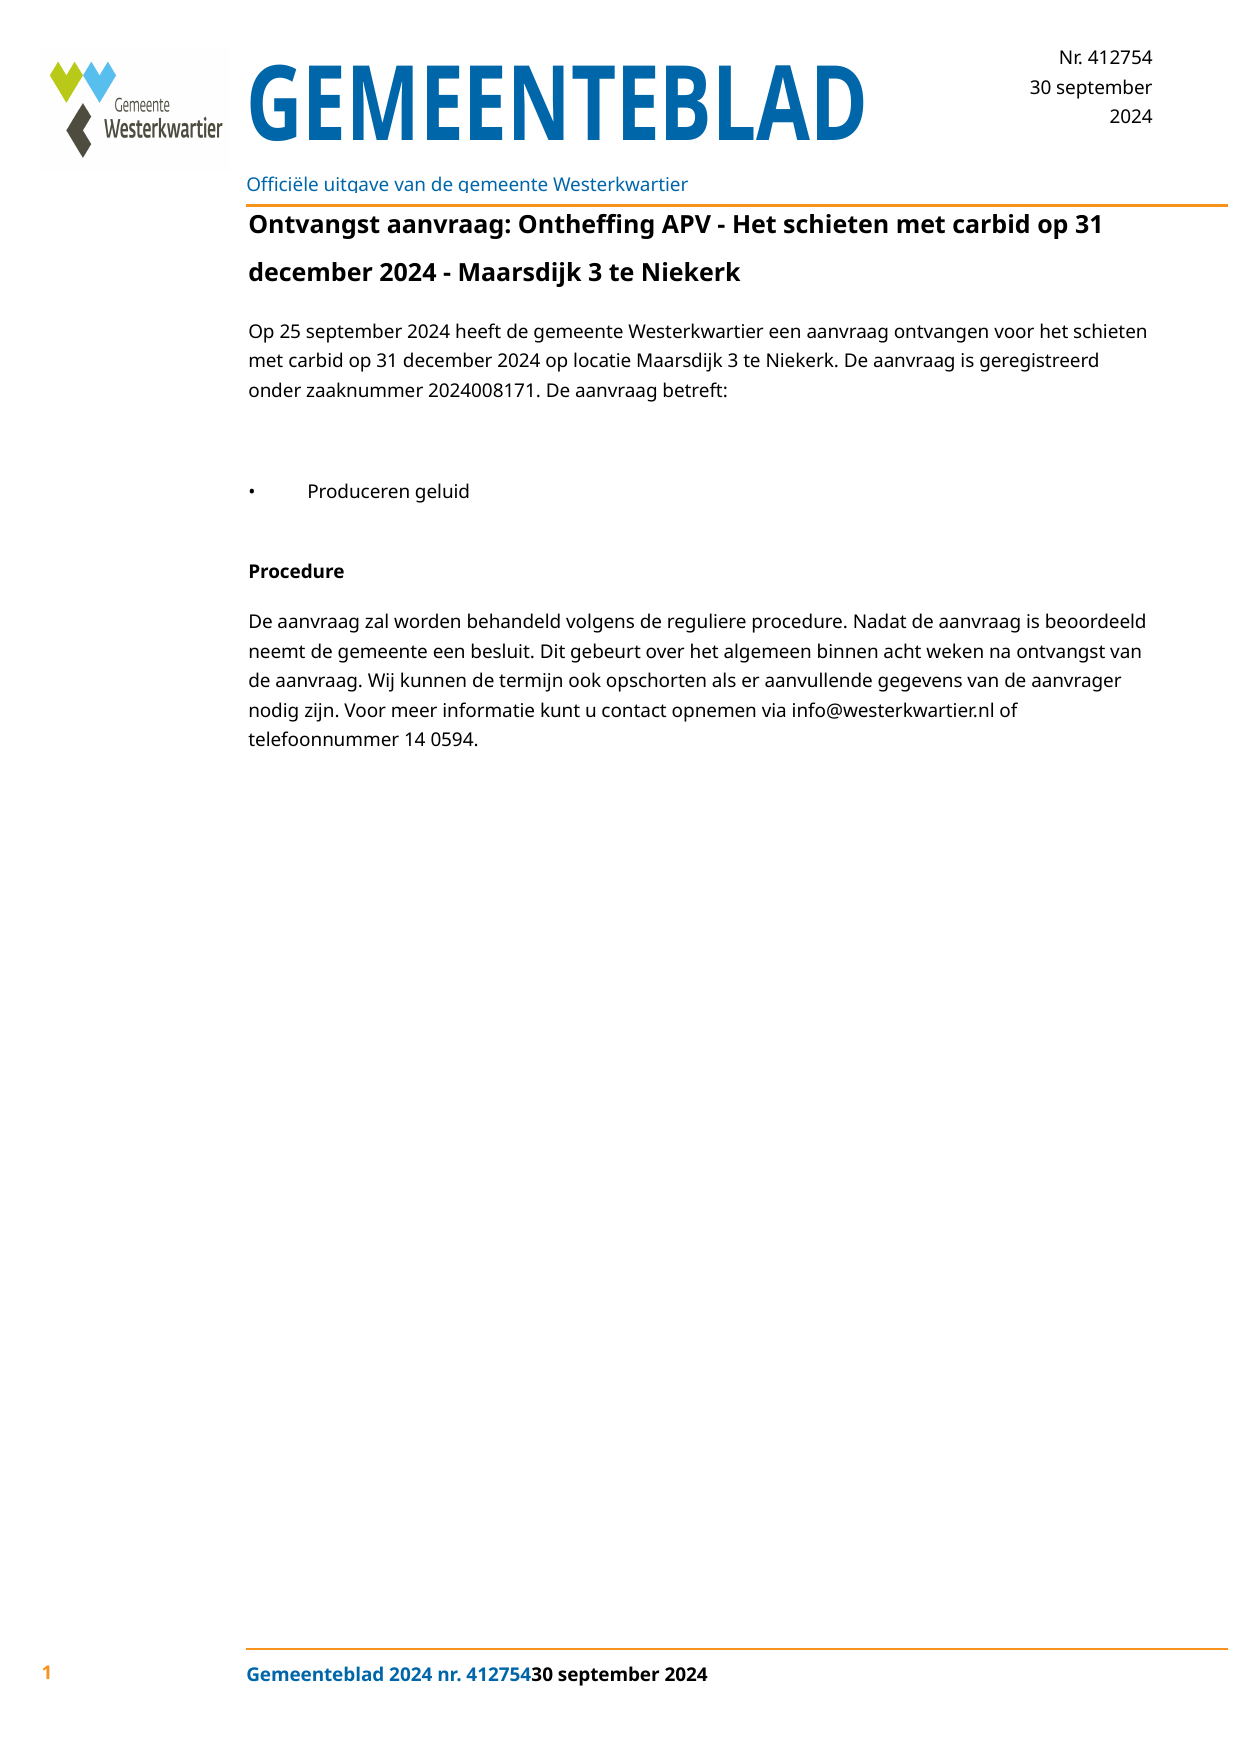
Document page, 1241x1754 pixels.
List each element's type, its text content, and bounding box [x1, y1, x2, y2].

list Produceren geluid [248, 478, 1152, 504]
text Procedure [248, 558, 1152, 584]
picture [41, 47, 231, 172]
text Ontvangst aanvraag: Ontheffing APV - Het schieten met carbid op 31 december 2024 - Maarsdijk 3 te Niekerk [248, 207, 1152, 288]
text Op 25 september 2024 heeft de gemeente Westerkwartier een aanvraag ontvangen voor het schieten met carbid op 31 december 2024 op locatie Maarsdijk 3 te Niekerk. De aanvraag is geregistreerd onder zaaknummer 2024008171. De aanvraag betreft: [248, 318, 1152, 403]
text De aanvraag zal worden behandeld volgens de reguliere procedure. Nadat de aanvraag is beoordeeld neemt de gemeente een besluit. Dit gebeurt over het algemeen binnen acht weken na ontvangst van de aanvraag. Wij kunnen de termijn ook opschorten als er aanvullende gegevens van de aanvrager nodig zijn. Voor meer informatie kunt u contact opnemen via info@westerkwartier.nl of telefoonnummer 14 0594. [248, 608, 1152, 752]
